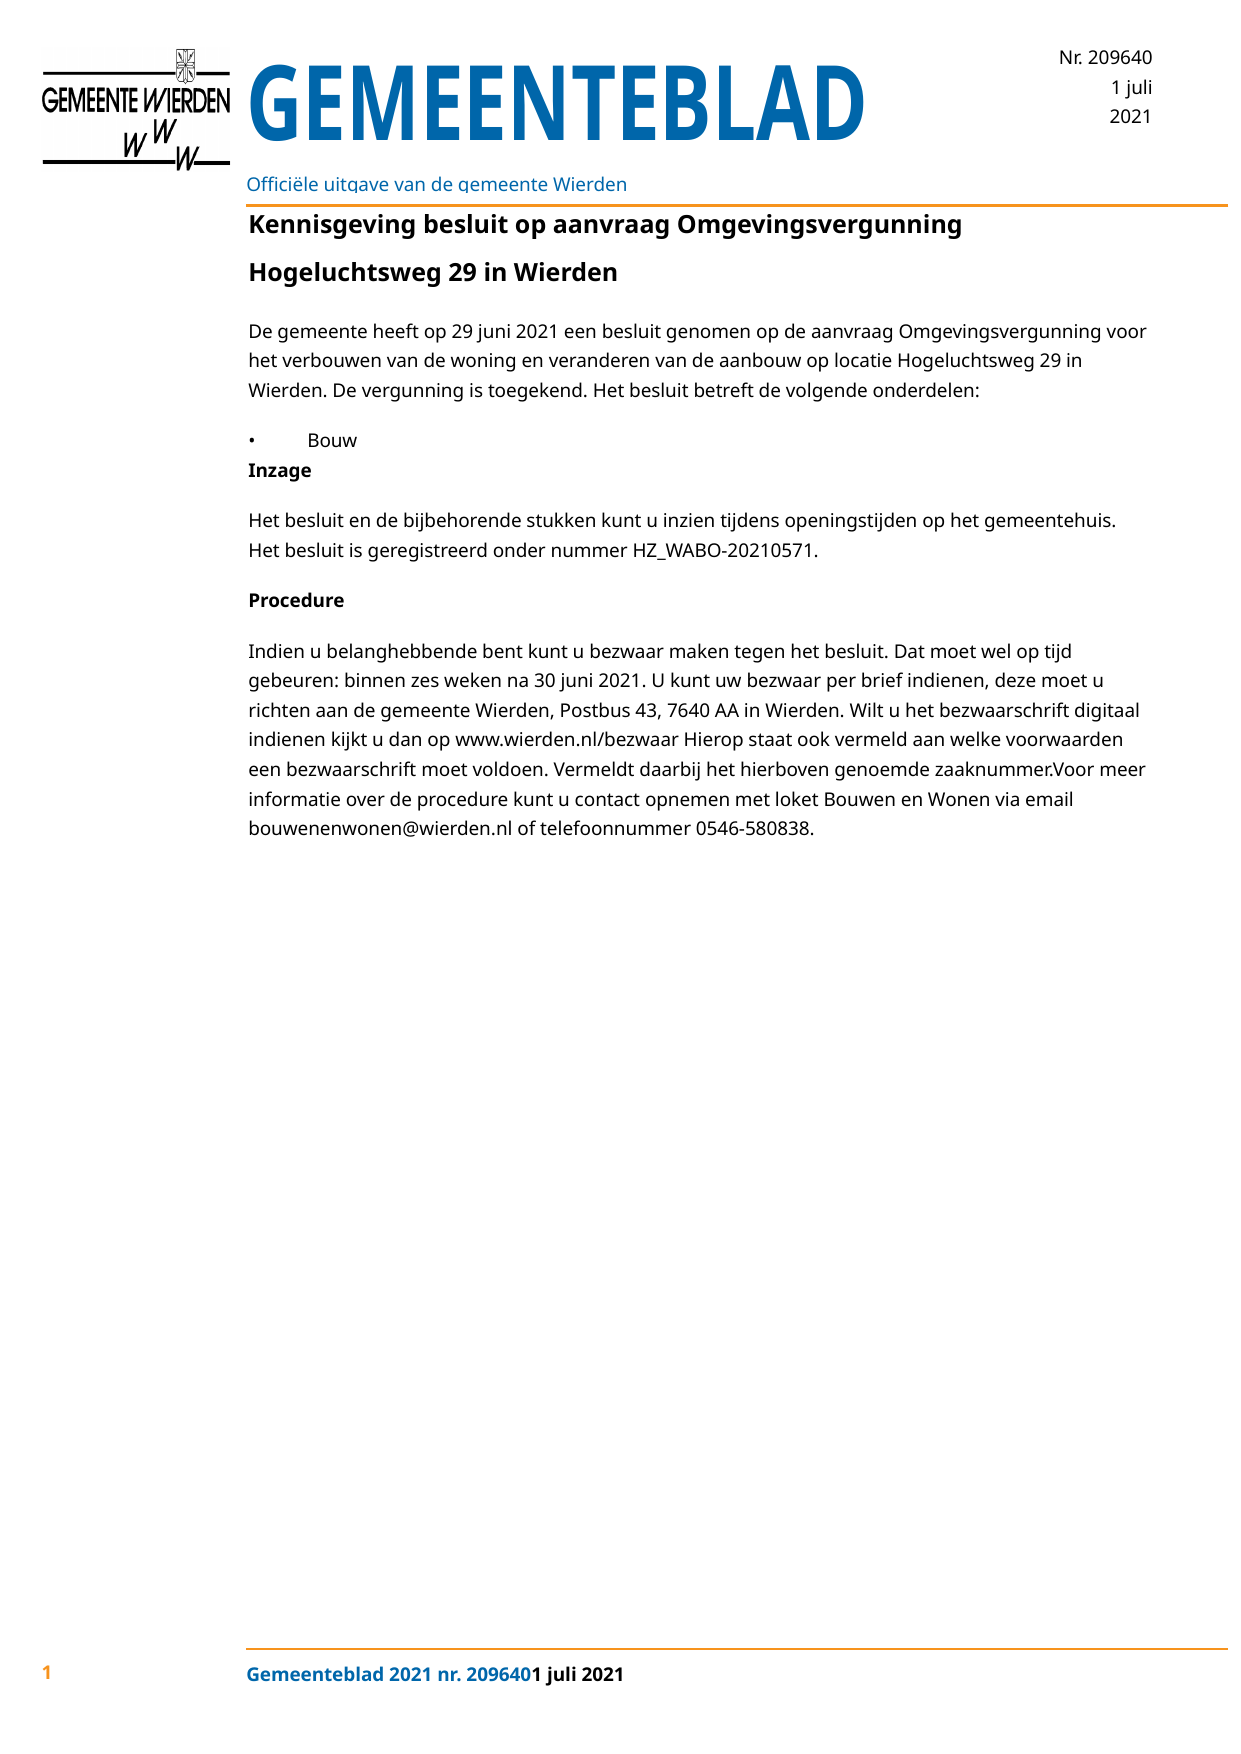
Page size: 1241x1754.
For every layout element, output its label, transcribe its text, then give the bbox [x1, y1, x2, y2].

text Het besluit en de bijbehorende stukken kunt u inzien tijdens openingstijden op het gemeentehuis. Het besluit is geregistreerd onder nummer HZ_WABO-20210571. [248, 507, 1152, 563]
text Inzage [248, 457, 1152, 483]
text Kennisgeving besluit op aanvraag Omgevingsvergunning Hogeluchtsweg 29 in Wierden [248, 207, 1152, 288]
text De gemeente heeft op 29 juni 2021 een besluit genomen op de aanvraag Omgevingsvergunning voor het verbouwen van de woning en veranderen van de aanbouw op locatie Hogeluchtsweg 29 in Wierden. De vergunning is toegekend. Het besluit betreft de volgende onderdelen: [248, 318, 1152, 403]
text Procedure [248, 587, 1152, 613]
list Bouw [248, 427, 1152, 453]
picture [41, 47, 231, 172]
text Indien u belanghebbende bent kunt u bezwaar maken tegen het besluit. Dat moet wel op tijd gebeuren: binnen zes weken na 30 juni 2021. U kunt uw bezwaar per brief indienen, deze moet u richten aan de gemeente Wierden, Postbus 43, 7640 AA in Wierden. Wilt u het bezwaarschrift digitaal indienen kijkt u dan op www.wierden.nl/bezwaar Hierop staat ook vermeld aan welke voorwaarden een bezwaarschrift moet voldoen. Vermeldt daarbij het hierboven genoemde zaaknummer.Voor meer informatie over de procedure kunt u contact opnemen met loket Bouwen en Wonen via email bouwenenwonen@wierden.nl of telefoonnummer 0546-580838. [248, 638, 1152, 841]
